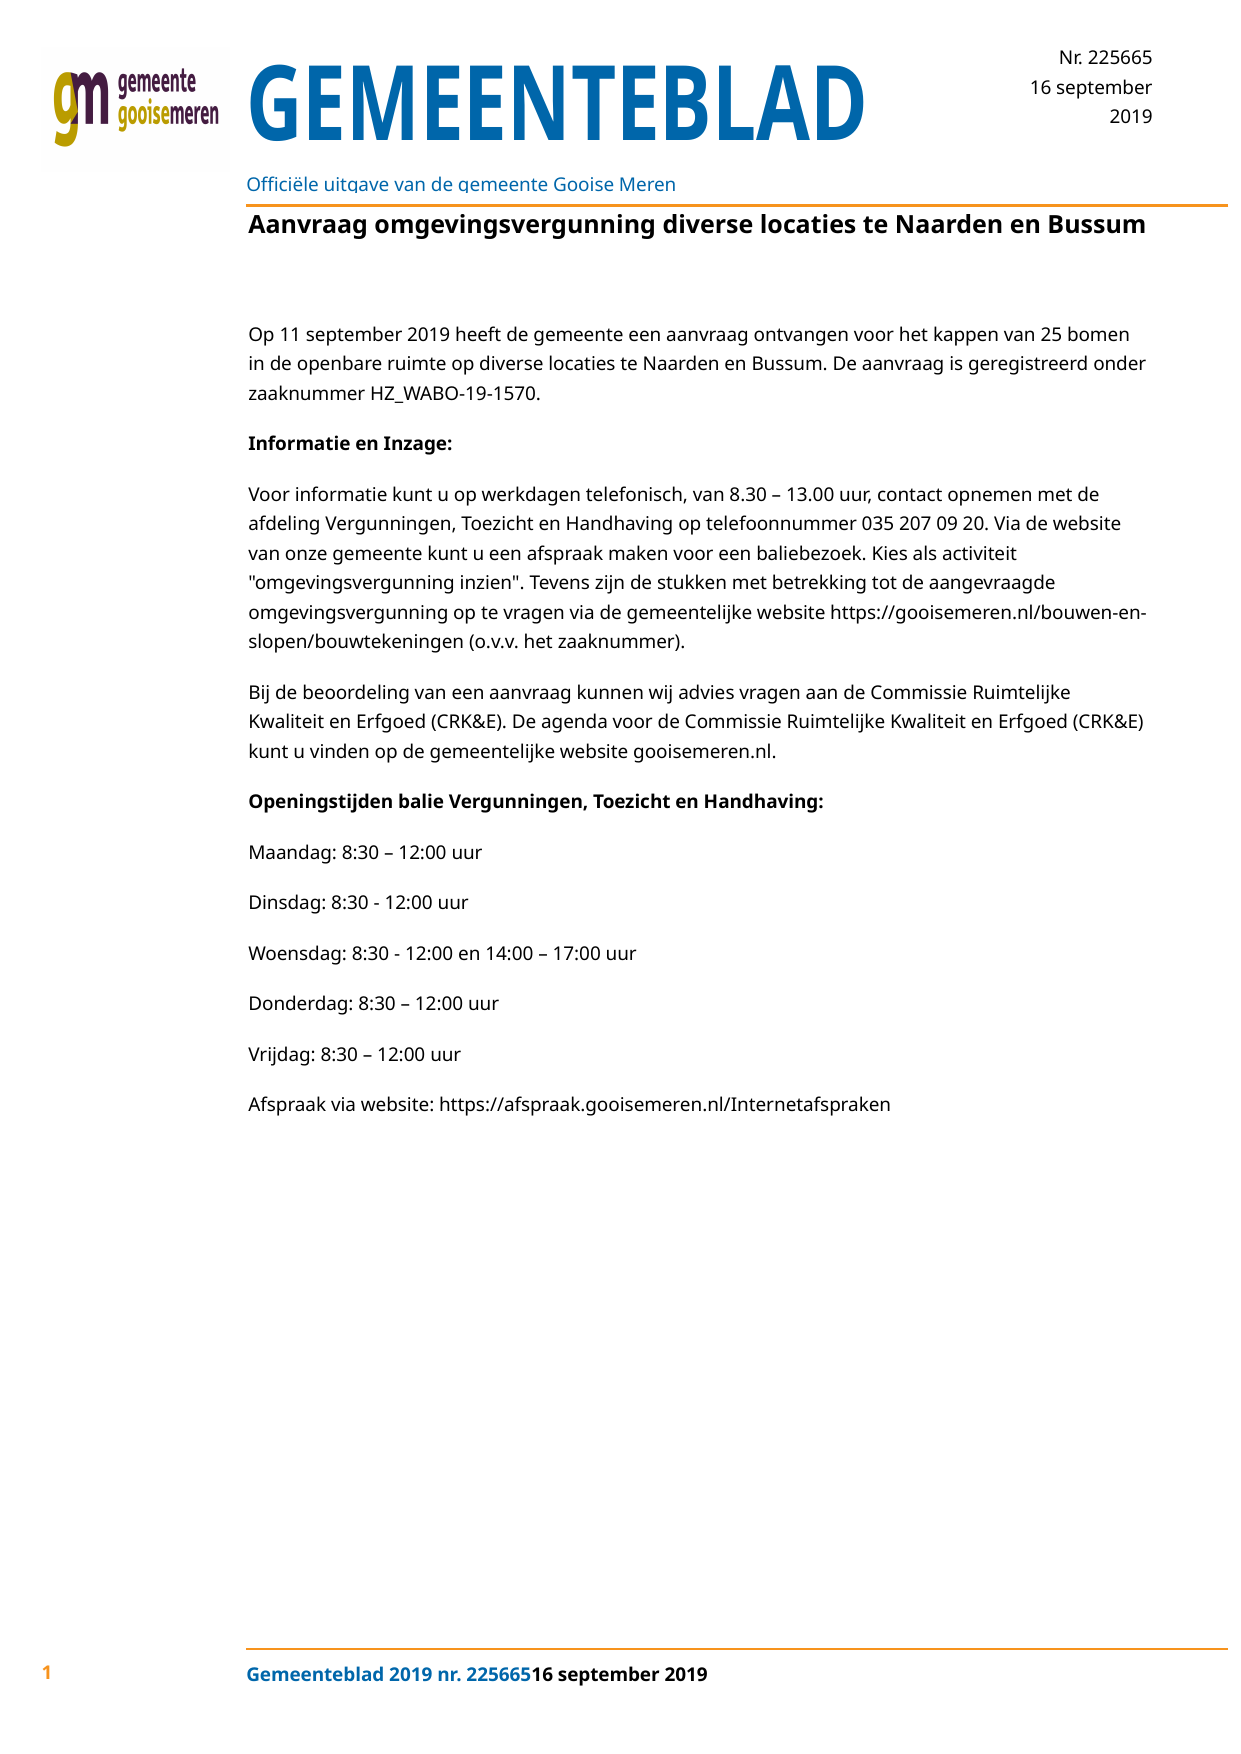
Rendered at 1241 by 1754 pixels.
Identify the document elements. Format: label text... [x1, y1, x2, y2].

text Donderdag: 8:30 – 12:00 uur [248, 990, 1152, 1016]
text Bij de beoordeling van een aanvraag kunnen wij advies vragen aan de Commissie Ruimtelijke Kwaliteit en Erfgoed (CRK&E). De agenda voor de Commissie Ruimtelijke Kwaliteit en Erfgoed (CRK&E) kunt u vinden op de gemeentelijke website gooisemeren.nl. [248, 679, 1152, 764]
text Aanvraag omgevingsvergunning diverse locaties te Naarden en Bussum [248, 207, 1152, 241]
text Informatie en Inzage: [248, 430, 1152, 456]
text Openingstijden balie Vergunningen, Toezicht en Handhaving: [248, 789, 1152, 814]
text Vrijdag: 8:30 – 12:00 uur [248, 1041, 1152, 1066]
text Woensdag: 8:30 - 12:00 en 14:00 – 17:00 uur [248, 940, 1152, 966]
text Afspraak via website: https://afspraak.gooisemeren.nl/Internetafspraken [248, 1091, 1152, 1117]
picture [41, 47, 231, 172]
text Op 11 september 2019 heeft de gemeente een aanvraag ontvangen voor het kappen van 25 bomen in de openbare ruimte op diverse locaties te Naarden en Bussum. De aanvraag is geregistreerd onder zaaknummer HZ_WABO-19-1570. [248, 321, 1152, 406]
text Maandag: 8:30 – 12:00 uur [248, 839, 1152, 865]
text Dinsdag: 8:30 - 12:00 uur [248, 889, 1152, 915]
text Voor informatie kunt u op werkdagen telefonisch, van 8.30 – 13.00 uur, contact opnemen met de afdeling Vergunningen, Toezicht en Handhaving op telefoonnummer 035 207 09 20. Via de website van onze gemeente kunt u een afspraak maken voor een baliebezoek. Kies als activiteit "omgevingsvergunning inzien". Tevens zijn de stukken met betrekking tot de aangevraagde omgevingsvergunning op te vragen via de gemeentelijke website https://gooisemeren.nl/bouwen-en-slopen/bouwtekeningen (o.v.v. het zaaknummer). [248, 481, 1152, 654]
